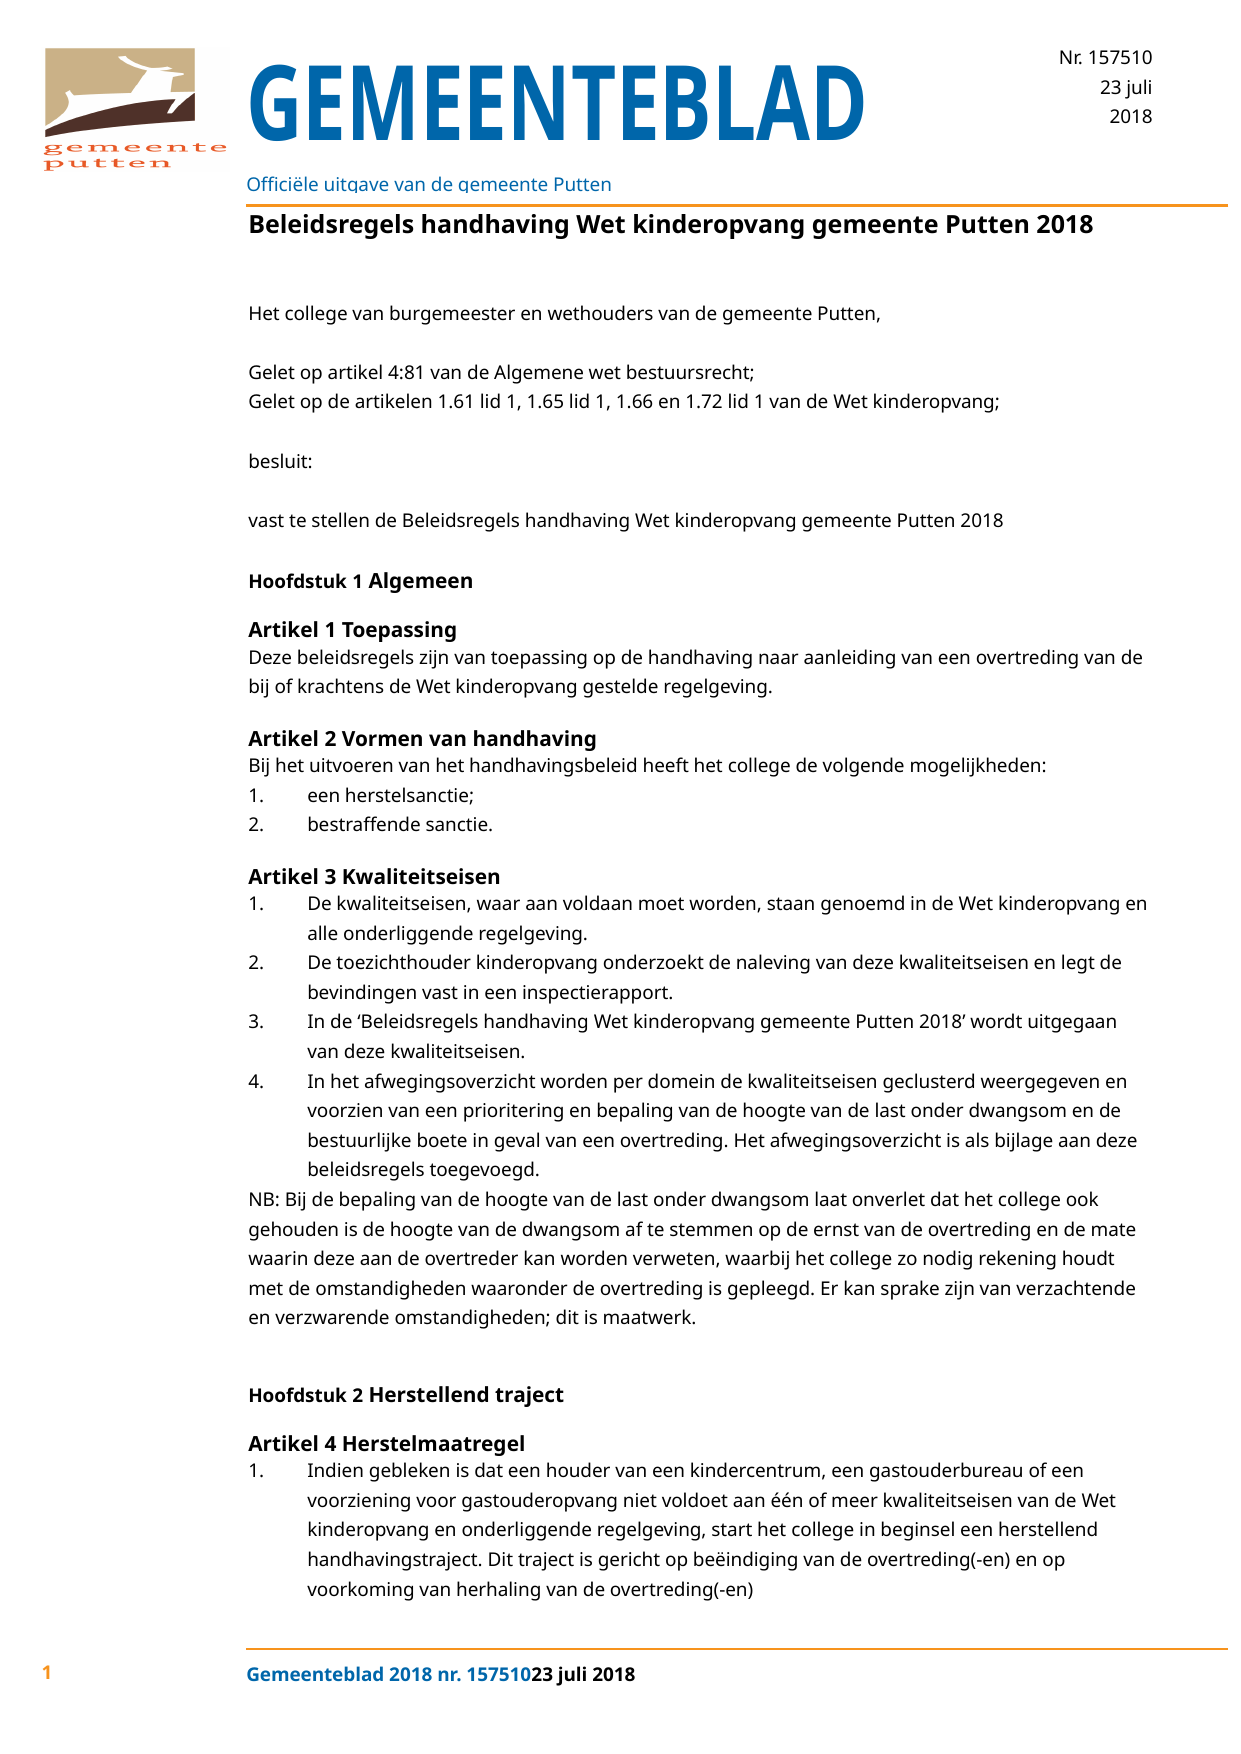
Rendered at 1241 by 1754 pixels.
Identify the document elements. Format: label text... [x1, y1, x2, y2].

text Gelet op de artikelen 1.61 lid 1, 1.65 lid 1, 1.66 en 1.72 lid 1 van de Wet kinderopvang; [248, 389, 1152, 414]
picture [41, 47, 231, 172]
text NB: Bij de bepaling van de hoogte van de last onder dwangsom laat onverlet dat het college ook gehouden is de hoogte van de dwangsom af te stemmen op de ernst van de overtreding en de mate waarin deze aan de overtreder kan worden verweten, waarbij het college zo nodig rekening houdt met de omstandigheden waaronder de overtreding is gepleegd. Er kan sprake zijn van verzachtende en verzwarende omstandigheden; dit is maatwerk. [248, 1186, 1152, 1330]
text Artikel 3 Kwaliteitseisen [248, 862, 1152, 890]
list In het afwegingsoverzicht worden per domein de kwaliteitseisen geclusterd weergegeven en voorzien van een prioritering en bepaling van de hoogte van de last onder dwangsom en de bestuurlijke boete in geval van een overtreding. Het afwegingsoverzicht is als bijlage aan deze beleidsregels toegevoegd. [248, 1068, 1152, 1182]
text Hoofdstuk 2 Herstellend traject [248, 1380, 1152, 1408]
list een herstelsanctie; [248, 782, 1152, 808]
list De kwaliteitseisen, waar aan voldaan moet worden, staan genoemd in de Wet kinderopvang en alle onderliggende regelgeving. [248, 890, 1152, 946]
text Artikel 4 Herstelmaatregel [248, 1429, 1152, 1457]
text Artikel 2 Vormen van handhaving [248, 724, 1152, 752]
text Artikel 1 Toepassing [248, 615, 1152, 644]
list De toezichthouder kinderopvang onderzoekt de naleving van deze kwaliteitseisen en legt de bevindingen vast in een inspectierapport. [248, 949, 1152, 1005]
text vast te stellen de Beleidsregels handhaving Wet kinderopvang gemeente Putten 2018 [248, 507, 1152, 533]
text Bij het uitvoeren van het handhavingsbeleid heeft het college de volgende mogelijkheden: [248, 752, 1152, 778]
text besluit: [248, 448, 1152, 473]
list Indien gebleken is dat een houder van een kindercentrum, een gastouderbureau of een voorziening voor gastouderopvang niet voldoet aan één of meer kwaliteitseisen van de Wet kinderopvang en onderliggende regelgeving, start het college in beginsel een herstellend handhavingstraject. Dit traject is gericht op beëindiging van de overtreding(-en) en op voorkoming van herhaling van de overtreding(-en) [248, 1457, 1152, 1601]
text Gelet op artikel 4:81 van de Algemene wet bestuursrecht; [248, 359, 1152, 385]
list bestraffende sanctie. [248, 811, 1152, 837]
text Hoofdstuk 1 Algemeen [248, 566, 1152, 594]
list In de ‘Beleidsregels handhaving Wet kinderopvang gemeente Putten 2018’ wordt uitgegaan van deze kwaliteitseisen. [248, 1009, 1152, 1064]
text Deze beleidsregels zijn van toepassing op de handhaving naar aanleiding van een overtreding van de bij of krachtens de Wet kinderopvang gestelde regelgeving. [248, 644, 1152, 699]
text Het college van burgemeester en wethouders van de gemeente Putten, [248, 300, 1152, 326]
text Beleidsregels handhaving Wet kinderopvang gemeente Putten 2018 [248, 207, 1152, 241]
